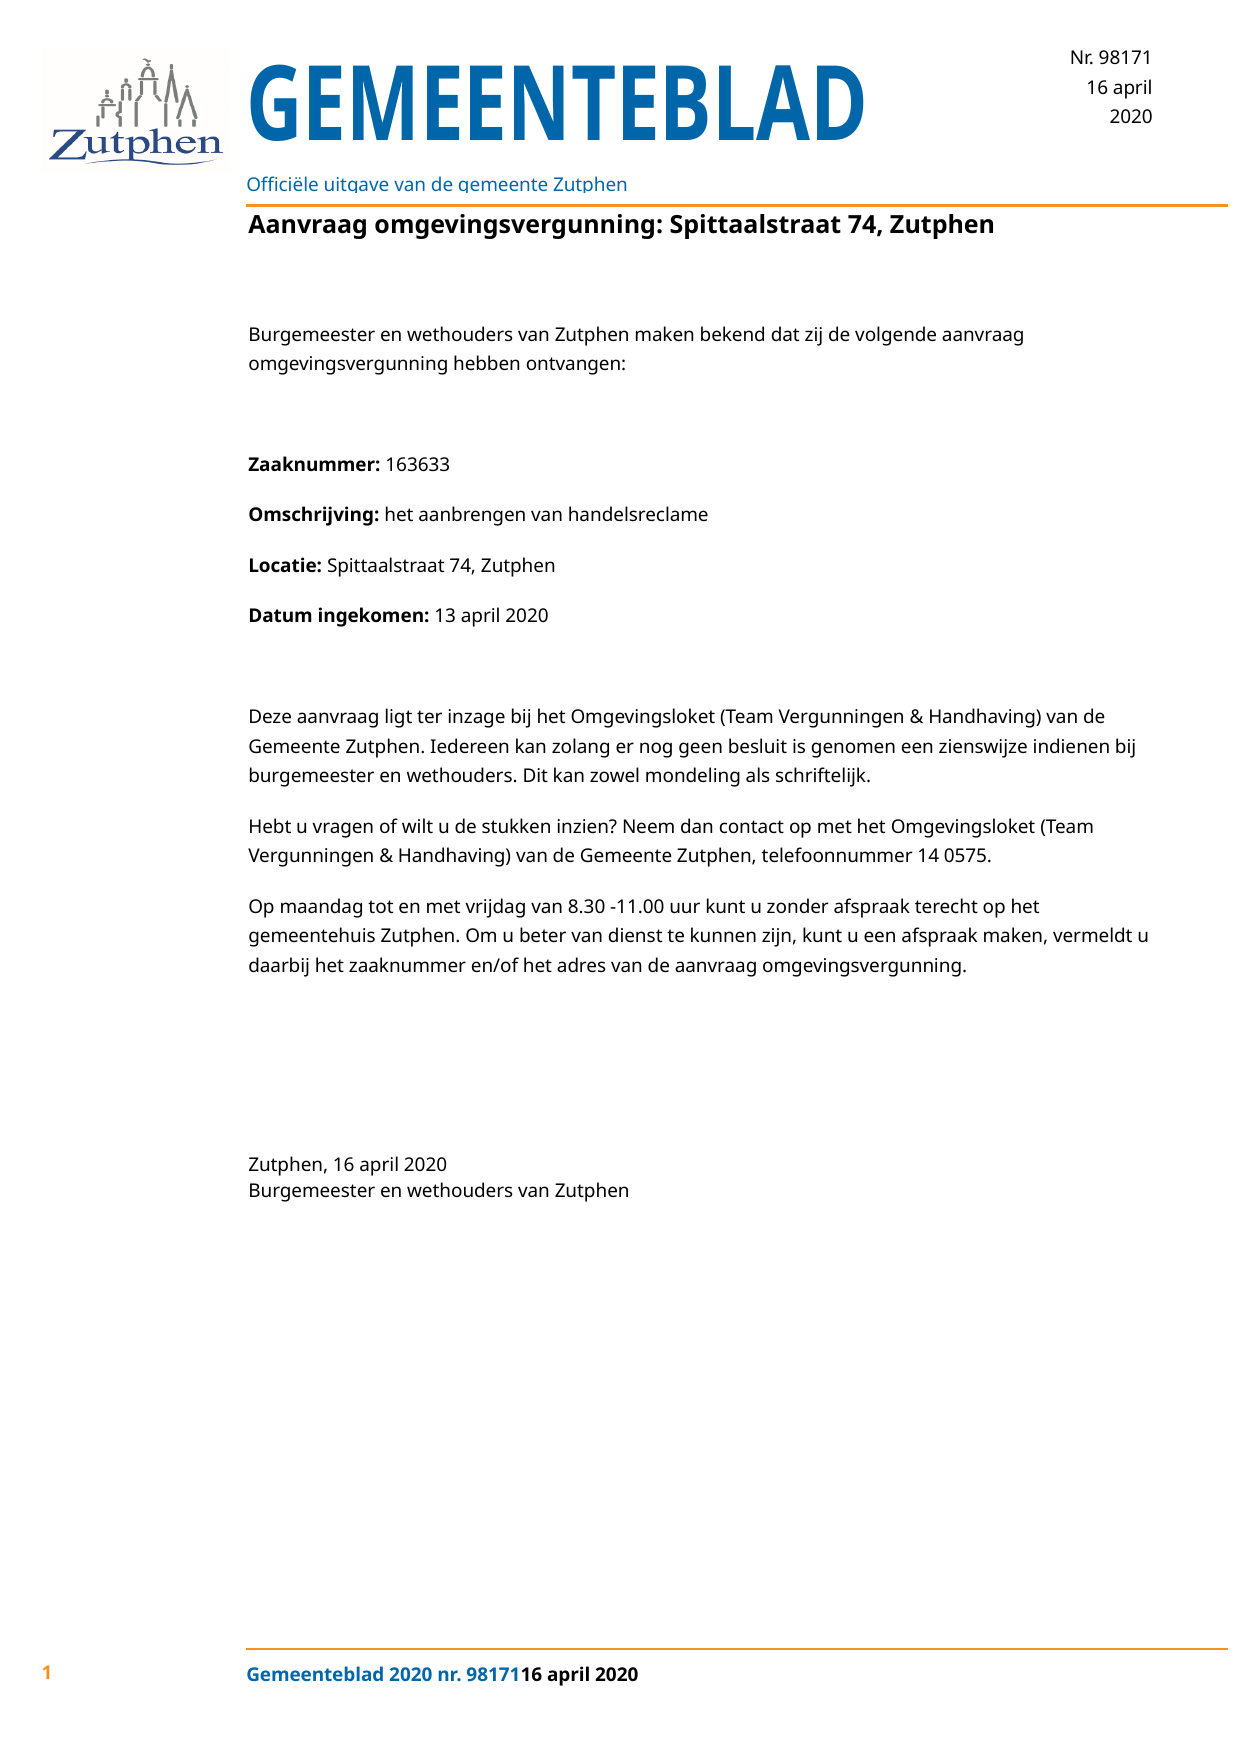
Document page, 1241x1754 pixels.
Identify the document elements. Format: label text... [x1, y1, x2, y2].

text Deze aanvraag ligt ter inzage bij het Omgevingsloket (Team Vergunningen & Handhaving) van de Gemeente Zutphen. Iedereen kan zolang er nog geen besluit is genomen een zienswijze indienen bij burgemeester en wethouders. Dit kan zowel mondeling als schriftelijk. [248, 703, 1152, 788]
text Locatie: Spittaalstraat 74, Zutphen [248, 552, 1152, 578]
text Omschrijving: het aanbrengen van handelsreclame [248, 502, 1152, 527]
text Datum ingekomen: 13 april 2020 [248, 602, 1152, 628]
text Burgemeester en wethouders van Zutphen [248, 1177, 1152, 1202]
text Hebt u vragen of wilt u de stukken inzien? Neem dan contact op met het Omgevingsloket (Team Vergunningen & Handhaving) van de Gemeente Zutphen, telefoonnummer 14 0575. [248, 813, 1152, 868]
text Burgemeester en wethouders van Zutphen maken bekend dat zij de volgende aanvraag omgevingsvergunning hebben ontvangen: [248, 321, 1152, 376]
text Zutphen, 16 april 2020 [248, 1151, 1152, 1177]
picture [41, 47, 231, 172]
text Zaaknummer: 163633 [248, 451, 1152, 477]
text Aanvraag omgevingsvergunning: Spittaalstraat 74, Zutphen [248, 207, 1152, 241]
text Op maandag tot en met vrijdag van 8.30 -11.00 uur kunt u zonder afspraak terecht op het gemeentehuis Zutphen. Om u beter van dienst te kunnen zijn, kunt u een afspraak maken, vermeldt u daarbij het zaaknummer en/of het adres van de aanvraag omgevingsvergunning. [248, 893, 1152, 978]
